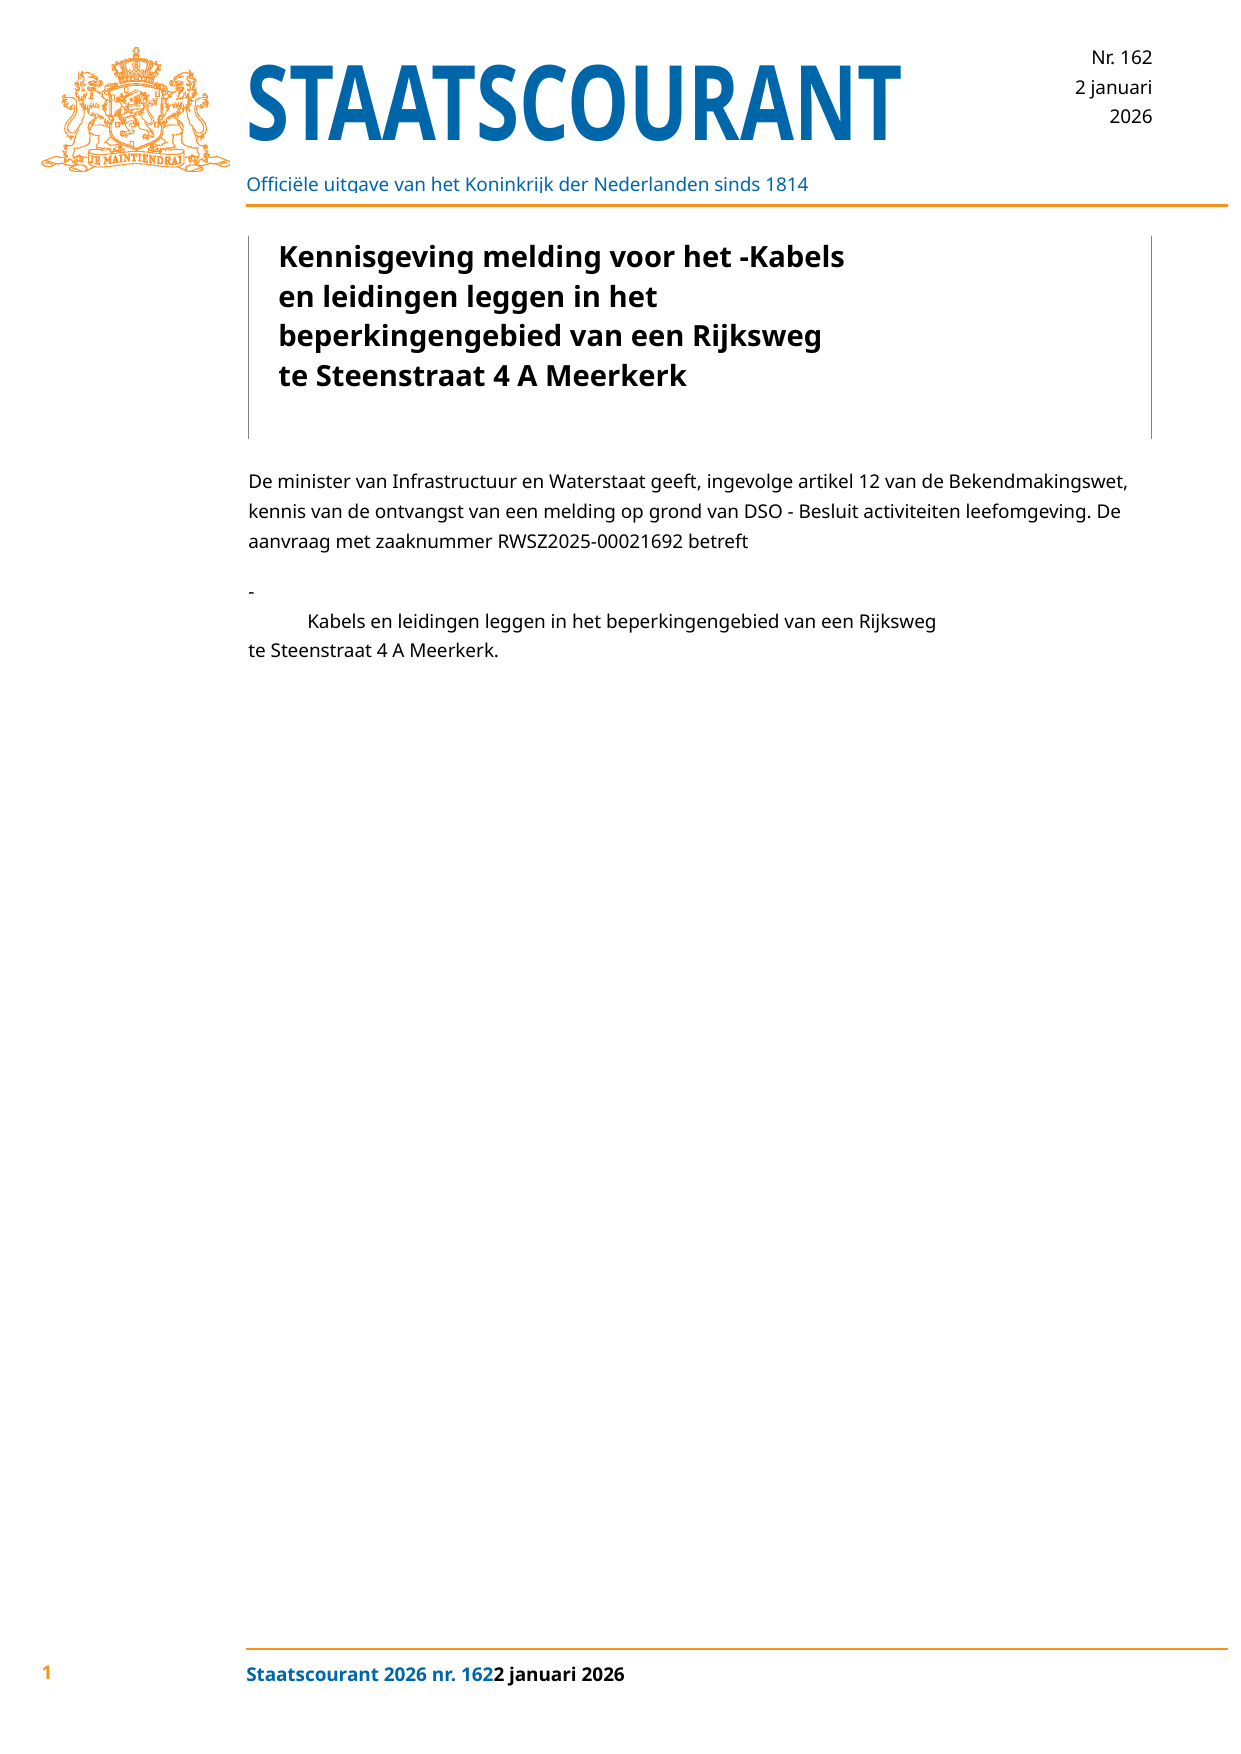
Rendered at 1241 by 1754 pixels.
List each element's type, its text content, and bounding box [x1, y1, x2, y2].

table_header Kennisgeving melding voor het -Kabels en leidingen leggen in het beperkingengebied van een Rijksweg te Steenstraat 4 A Meerkerk [249, 236, 850, 439]
picture [912, 236, 1090, 414]
text De minister van Infrastructuur en Waterstaat geeft, ingevolge artikel 12 van de Bekendmakingswet, kennis van de ontvangst van een melding op grond van DSO - Besluit activiteiten leefomgeving. De aanvraag met zaaknummer RWSZ2025-00021692 betreft [248, 469, 1152, 553]
table_header [1090, 236, 1151, 413]
list Kabels en leidingen leggen in het beperkingengebied van een Rijksweg [248, 608, 1152, 633]
picture [41, 47, 231, 172]
table_header [850, 236, 912, 413]
table_header [850, 414, 1151, 439]
text te Steenstraat 4 A Meerkerk. [248, 637, 1152, 663]
